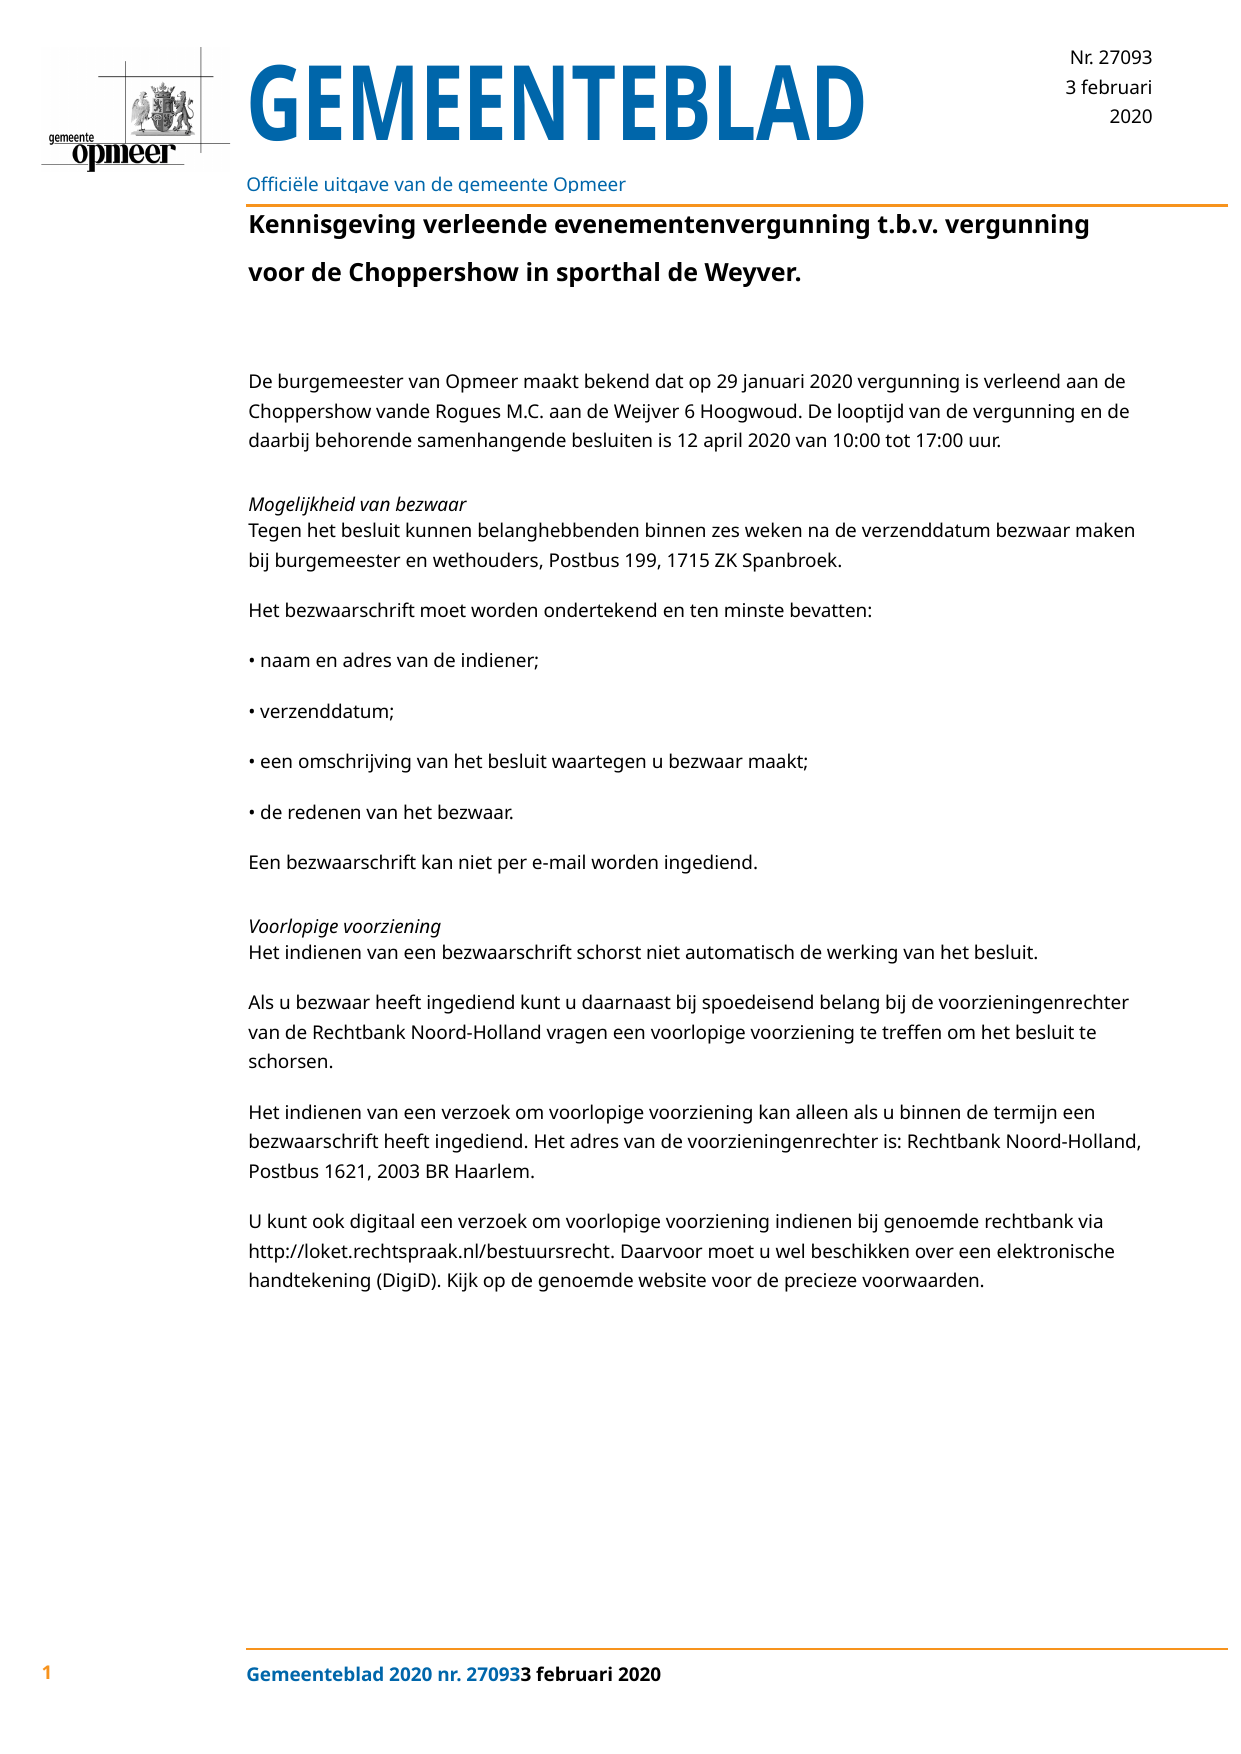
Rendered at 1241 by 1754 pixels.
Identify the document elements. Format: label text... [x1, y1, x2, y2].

text Tegen het besluit kunnen belanghebbenden binnen zes weken na de verzenddatum bezwaar maken bij burgemeester en wethouders, Postbus 199, 1715 ZK Spanbroek. [248, 517, 1152, 572]
text • de redenen van het bezwaar. [248, 799, 1152, 824]
text Een bezwaarschrift kan niet per e-mail worden ingediend. [248, 849, 1152, 875]
text De burgemeester van Opmeer maakt bekend dat op 29 januari 2020 vergunning is verleend aan de Choppershow vande Rogues M.C. aan de Weijver 6 Hoogwoud. De looptijd van de vergunning en de daarbij behorende samenhangende besluiten is 12 april 2020 van 10:00 tot 17:00 uur. [248, 368, 1152, 453]
text Kennisgeving verleende evenementenvergunning t.b.v. vergunning voor de Choppershow in sporthal de Weyver. [248, 207, 1152, 288]
text Als u bezwaar heeft ingediend kunt u daarnaast bij spoedeisend belang bij de voorzieningenrechter van de Rechtbank Noord-Holland vragen een voorlopige voorziening te treffen om het besluit te schorsen. [248, 989, 1152, 1074]
text • verzenddatum; [248, 698, 1152, 724]
text Mogelijkheid van bezwaar [248, 491, 1152, 517]
text Het indienen van een verzoek om voorlopige voorziening kan alleen als u binnen de termijn een bezwaarschrift heeft ingediend. Het adres van de voorzieningenrechter is: Rechtbank Noord-Holland, Postbus 1621, 2003 BR Haarlem. [248, 1099, 1152, 1184]
text U kunt ook digitaal een verzoek om voorlopige voorziening indienen bij genoemde rechtbank via http://loket.rechtspraak.nl/bestuursrecht. Daarvoor moet u wel beschikken over een elektronische handtekening (DigiD). Kijk op de genoemde website voor de precieze voorwaarden. [248, 1208, 1152, 1293]
text Het indienen van een bezwaarschrift schorst niet automatisch de werking van het besluit. [248, 939, 1152, 965]
text • naam en adres van de indiener; [248, 648, 1152, 673]
picture [41, 47, 231, 172]
text Het bezwaarschrift moet worden ondertekend en ten minste bevatten: [248, 597, 1152, 623]
text Voorlopige voorziening [248, 913, 1152, 939]
text • een omschrijving van het besluit waartegen u bezwaar maakt; [248, 748, 1152, 774]
